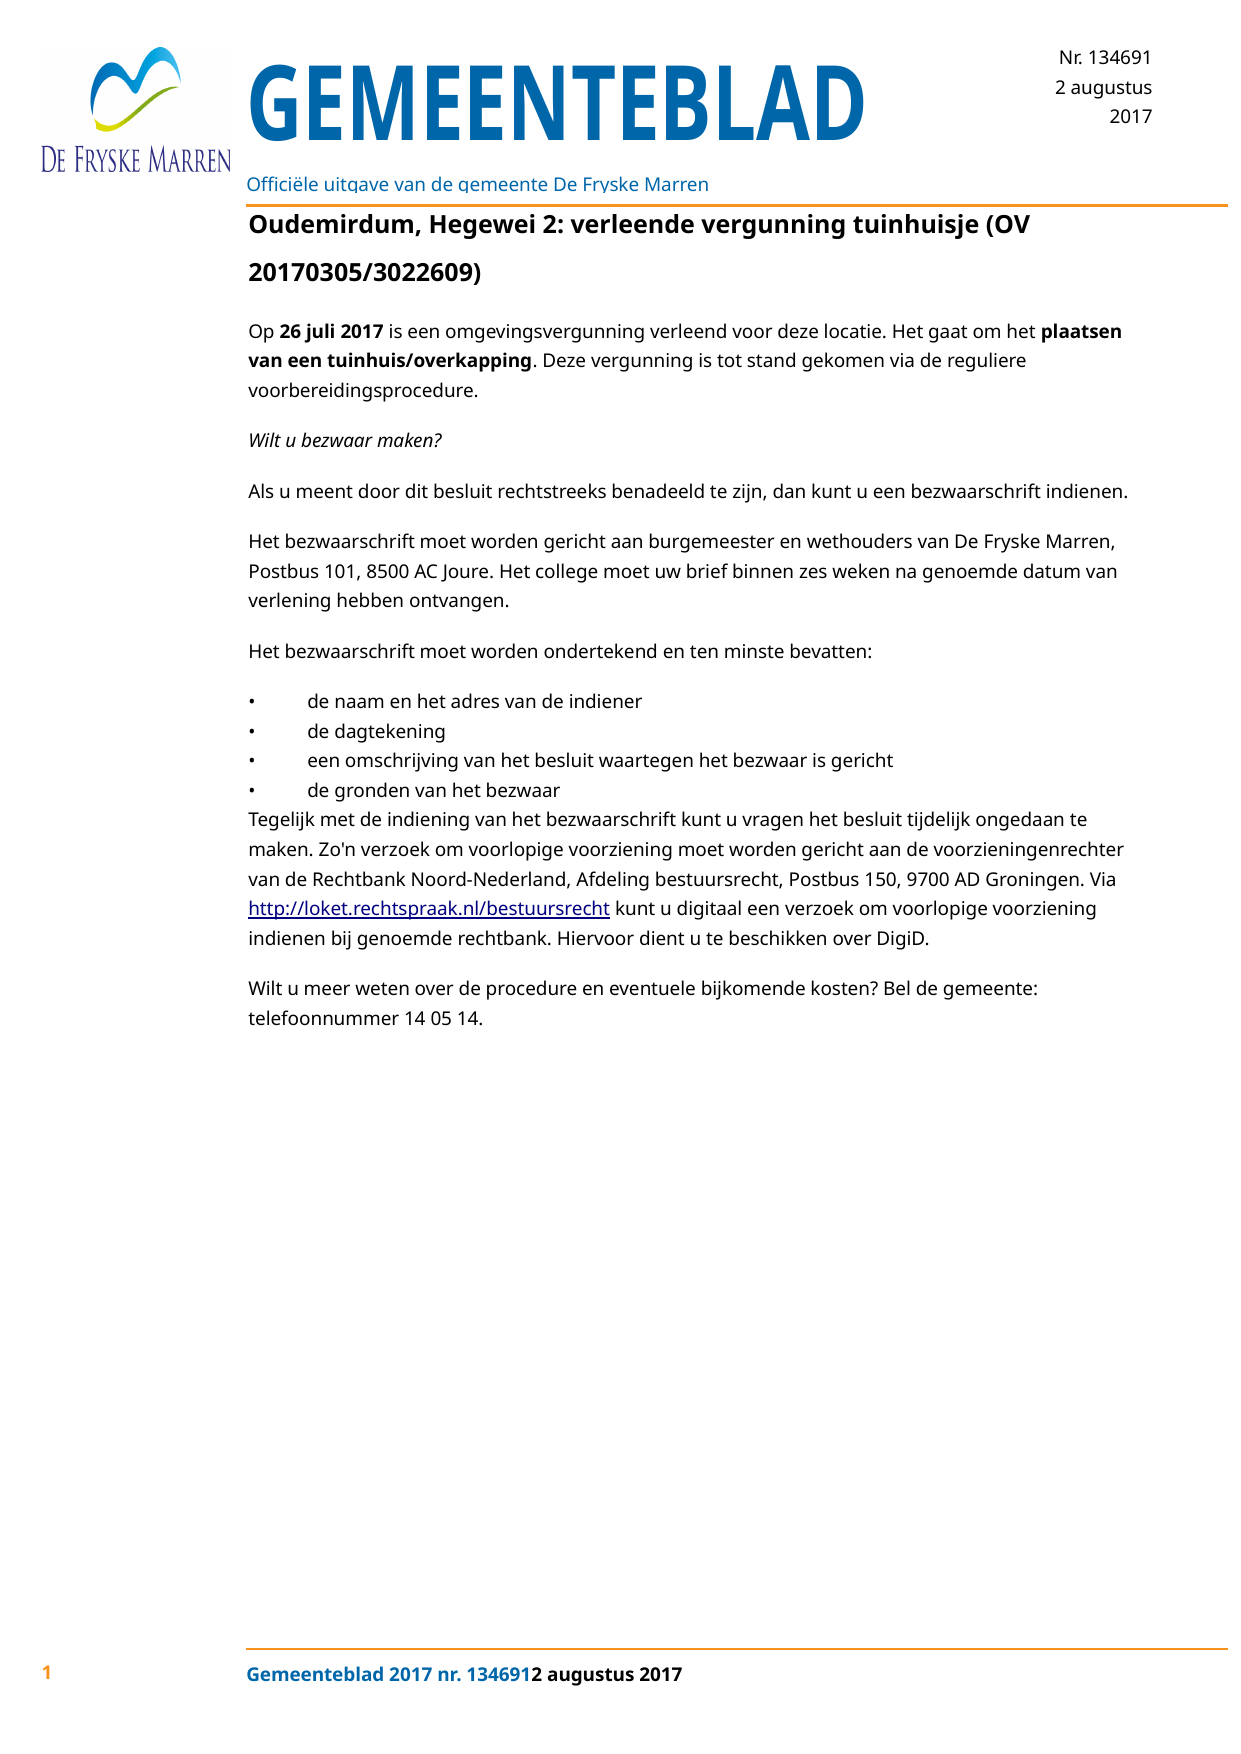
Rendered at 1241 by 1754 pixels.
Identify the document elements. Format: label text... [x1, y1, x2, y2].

text Wilt u bezwaar maken? [248, 427, 1152, 453]
text Als u meent door dit besluit rechtstreeks benadeeld te zijn, dan kunt u een bezwaarschrift indienen. [248, 478, 1152, 504]
list de gronden van het bezwaar [248, 777, 1152, 803]
text Tegelijk met de indiening van het bezwaarschrift kunt u vragen het besluit tijdelijk ongedaan te maken. Zo'n verzoek om voorlopige voorziening moet worden gericht aan de voorzieningenrechter van de Rechtbank Noord-Nederland, Afdeling bestuursrecht, Postbus 150, 9700 AD Groningen. Via http://loket.rechtspraak.nl/bestuursrecht kunt u digitaal een verzoek om voorlopige voorziening indienen bij genoemde rechtbank. Hiervoor dient u te beschikken over DigiD. [248, 807, 1152, 951]
text Oudemirdum, Hegewei 2: verleende vergunning tuinhuisje (OV 20170305/3022609) [248, 207, 1152, 288]
text Het bezwaarschrift moet worden gericht aan burgemeester en wethouders van De Fryske Marren, Postbus 101, 8500 AC Joure. Het college moet uw brief binnen zes weken na genoemde datum van verlening hebben ontvangen. [248, 528, 1152, 613]
text Wilt u meer weten over de procedure en eventuele bijkomende kosten? Bel de gemeente: telefoonnummer 14 05 14. [248, 975, 1152, 1031]
list de naam en het adres van de indiener [248, 688, 1152, 714]
list de dagtekening [248, 718, 1152, 744]
list een omschrijving van het besluit waartegen het bezwaar is gericht [248, 747, 1152, 773]
picture [41, 47, 231, 172]
text Het bezwaarschrift moet worden ondertekend en ten minste bevatten: [248, 638, 1152, 664]
text Op 26 juli 2017 is een omgevingsvergunning verleend voor deze locatie. Het gaat om het plaatsen van een tuinhuis/overkapping. Deze vergunning is tot stand gekomen via de reguliere voorbereidingsprocedure. [248, 318, 1152, 403]
